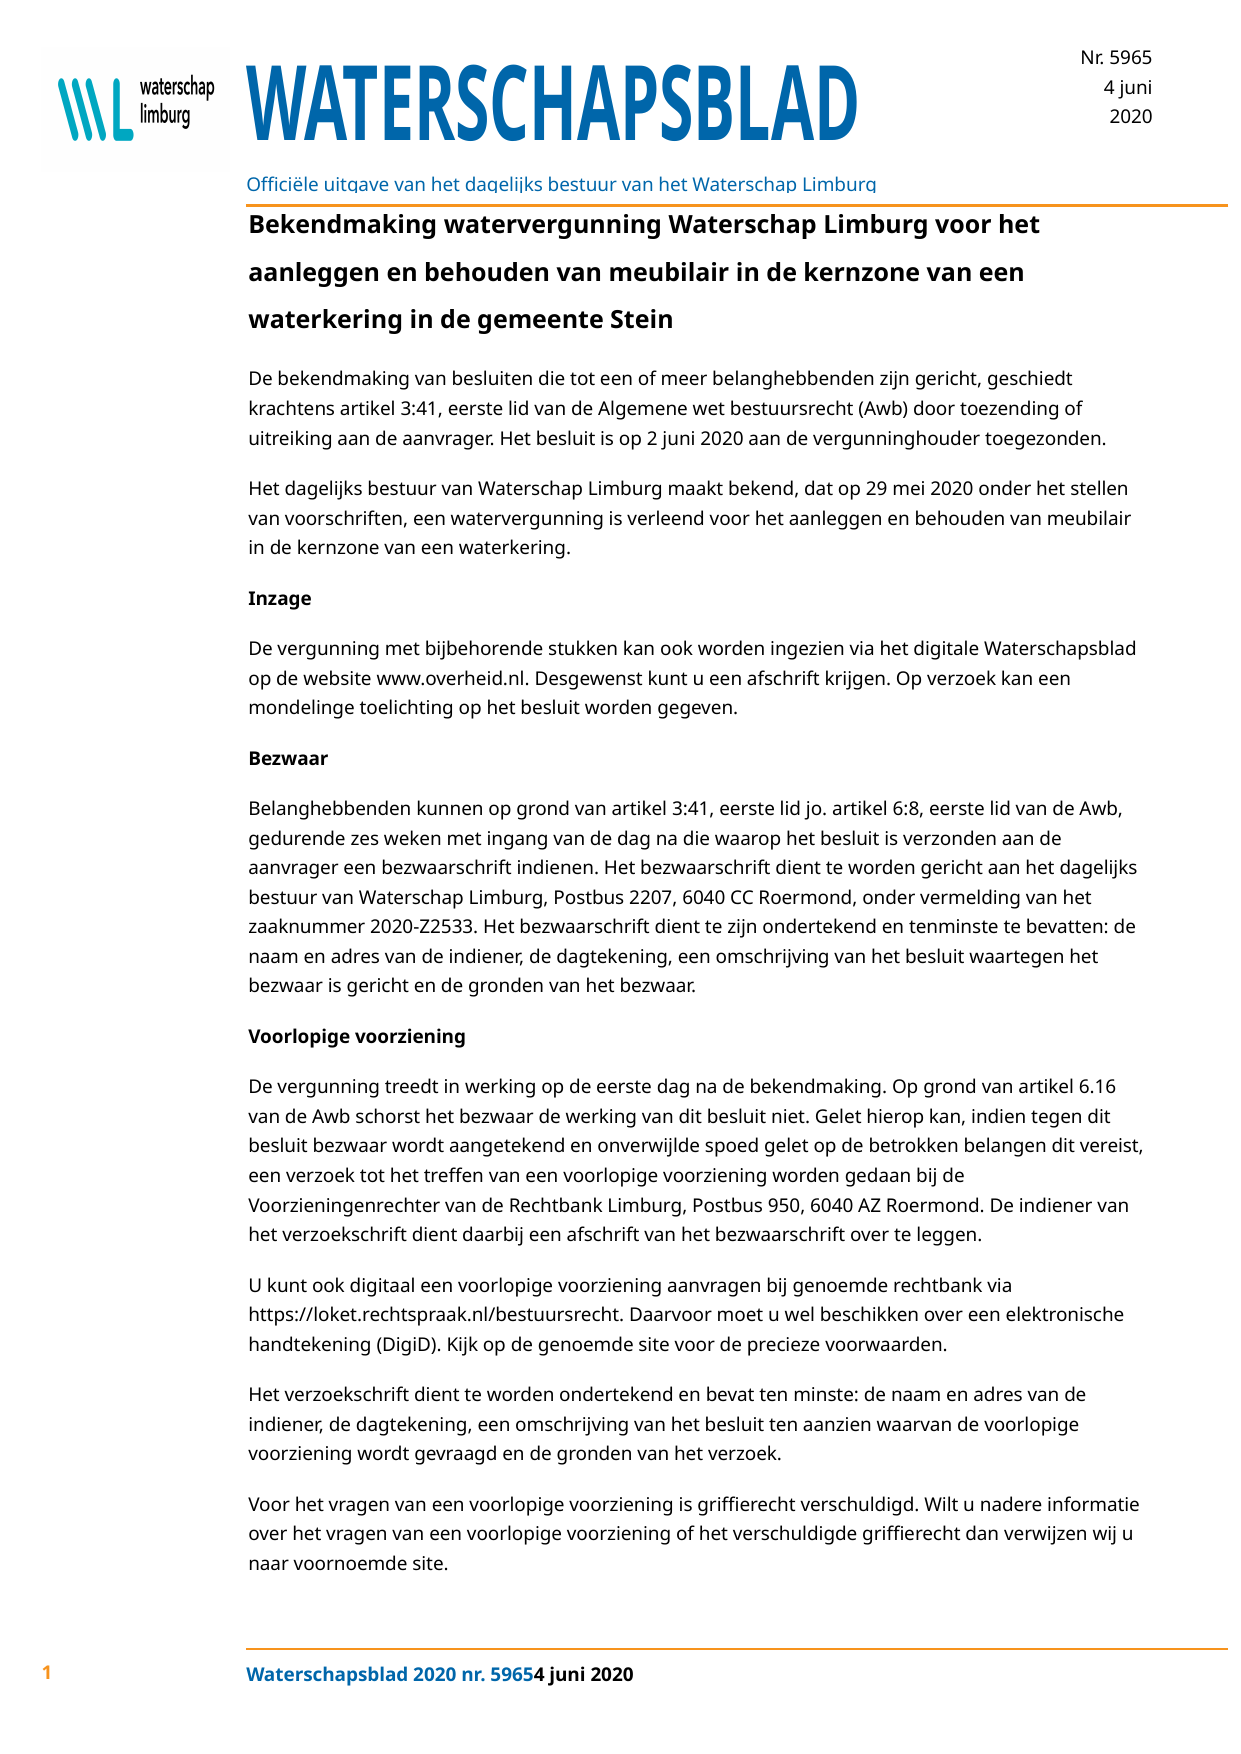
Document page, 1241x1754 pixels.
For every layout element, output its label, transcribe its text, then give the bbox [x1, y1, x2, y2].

text Het verzoekschrift dient te worden ondertekend en bevat ten minste: de naam en adres van de indiener, de dagtekening, een omschrijving van het besluit ten aanzien waarvan de voorlopige voorziening wordt gevraagd en de gronden van het verzoek. [248, 1381, 1152, 1466]
text Voorlopige voorziening [248, 1023, 1152, 1049]
text De vergunning treedt in werking op de eerste dag na de bekendmaking. Op grond van artikel 6.16 van de Awb schorst het bezwaar de werking van dit besluit niet. Gelet hierop kan, indien tegen dit besluit bezwaar wordt aangetekend en onverwijlde spoed gelet op de betrokken belangen dit vereist, een verzoek tot het treffen van een voorlopige voorziening worden gedaan bij de Voorzieningenrechter van de Rechtbank Limburg, Postbus 950, 6040 AZ Roermond. De indiener van het verzoekschrift dient daarbij een afschrift van het bezwaarschrift over te leggen. [248, 1073, 1152, 1247]
text Bezwaar [248, 745, 1152, 770]
text U kunt ook digitaal een voorlopige voorziening aanvragen bij genoemde rechtbank via https://loket.rechtspraak.nl/bestuursrecht. Daarvoor moet u wel beschikken over een elektronische handtekening (DigiD). Kijk op de genoemde site voor de precieze voorwaarden. [248, 1272, 1152, 1357]
text Voor het vragen van een voorlopige voorziening is griffierecht verschuldigd. Wilt u nadere informatie over het vragen van een voorlopige voorziening of het verschuldigde griffierecht dan verwijzen wij u naar voornoemde site. [248, 1491, 1152, 1576]
text Belanghebbenden kunnen op grond van artikel 3:41, eerste lid jo. artikel 6:8, eerste lid van de Awb, gedurende zes weken met ingang van de dag na die waarop het besluit is verzonden aan de aanvrager een bezwaarschrift indienen. Het bezwaarschrift dient te worden gericht aan het dagelijks bestuur van Waterschap Limburg, Postbus 2207, 6040 CC Roermond, onder vermelding van het zaaknummer 2020-Z2533. Het bezwaarschrift dient te zijn ondertekend en tenminste te bevatten: de naam en adres van de indiener, de dagtekening, een omschrijving van het besluit waartegen het bezwaar is gericht en de gronden van het bezwaar. [248, 795, 1152, 998]
text Inzage [248, 585, 1152, 610]
picture [41, 47, 231, 172]
text Bekendmaking watervergunning Waterschap Limburg voor het aanleggen en behouden van meubilair in de kernzone van een waterkering in de gemeente Stein [248, 207, 1152, 336]
text Het dagelijks bestuur van Waterschap Limburg maakt bekend, dat op 29 mei 2020 onder het stellen van voorschriften, een watervergunning is verleend voor het aanleggen en behouden van meubilair in de kernzone van een waterkering. [248, 475, 1152, 560]
text De bekendmaking van besluiten die tot een of meer belanghebbenden zijn gericht, geschiedt krachtens artikel 3:41, eerste lid van de Algemene wet bestuursrecht (Awb) door toezending of uitreiking aan de aanvrager. Het besluit is op 2 juni 2020 aan de vergunninghouder toegezonden. [248, 366, 1152, 450]
text De vergunning met bijbehorende stukken kan ook worden ingezien via het digitale Waterschapsblad op de website www.overheid.nl. Desgewenst kunt u een afschrift krijgen. Op verzoek kan een mondelinge toelichting op het besluit worden gegeven. [248, 635, 1152, 720]
